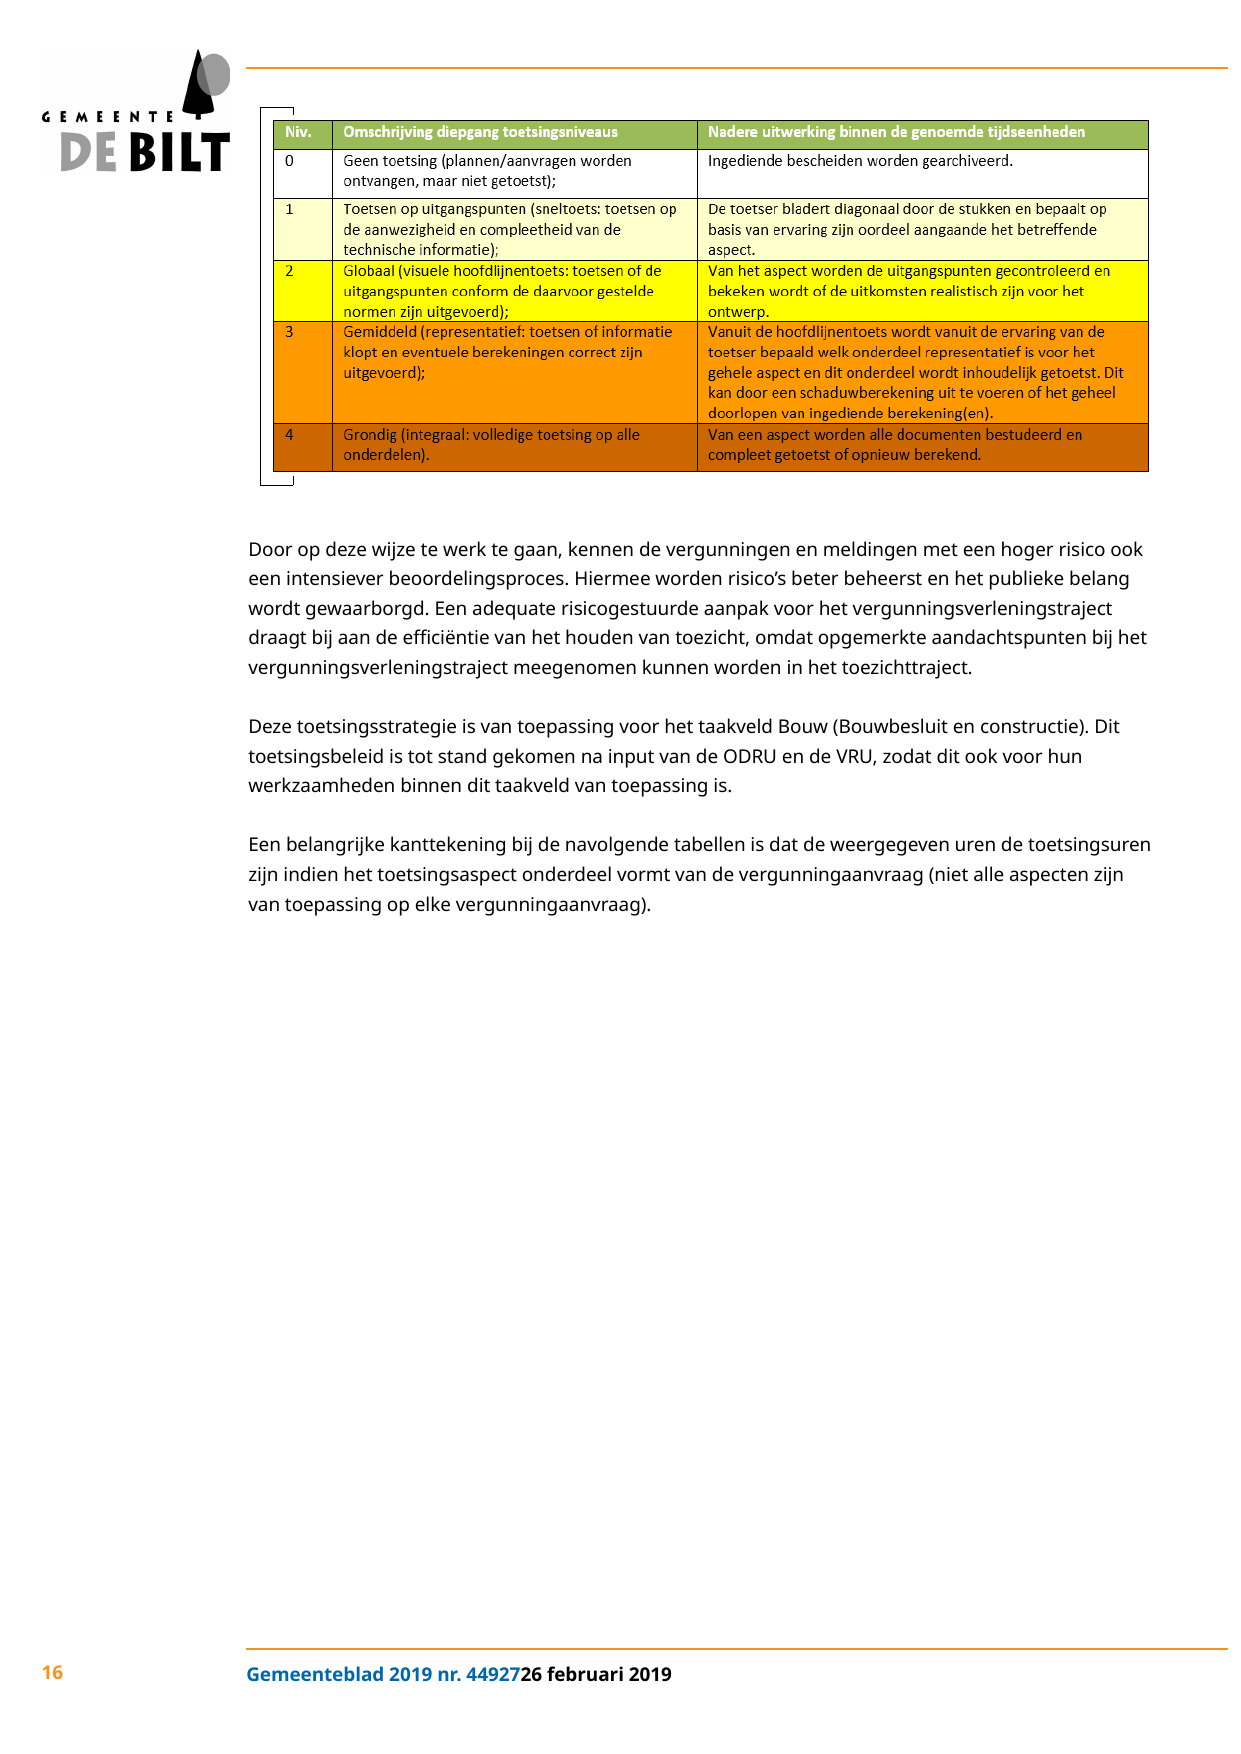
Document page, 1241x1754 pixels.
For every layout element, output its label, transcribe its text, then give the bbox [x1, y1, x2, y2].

picture [268, 115, 1155, 476]
picture [41, 47, 231, 172]
text Een belangrijke kanttekening bij de navolgende tabellen is dat de weergegeven uren de toetsingsuren zijn indien het toetsingsaspect onderdeel vormt van de vergunningaanvraag (niet alle aspecten zijn van toepassing op elke vergunningaanvraag). [248, 832, 1152, 916]
text Deze toetsingsstrategie is van toepassing voor het taakveld Bouw (Bouwbesluit en constructie). Dit toetsingsbeleid is tot stand gekomen na input van de ODRU en de VRU, zodat dit ook voor hun werkzaamheden binnen dit taakveld van toepassing is. [248, 713, 1152, 798]
text Door op deze wijze te werk te gaan, kennen de vergunningen en meldingen met een hoger risico ook een intensiever beoordelingsproces. Hiermee worden risico’s beter beheerst en het publieke belang wordt gewaarborgd. Een adequate risicogestuurde aanpak voor het vergunningsverleningstraject draagt bij aan de efficiëntie van het houden van toezicht, omdat opgemerkte aandachtspunten bij het vergunningsverleningstraject meegenomen kunnen worden in het toezichttraject. [248, 536, 1152, 680]
